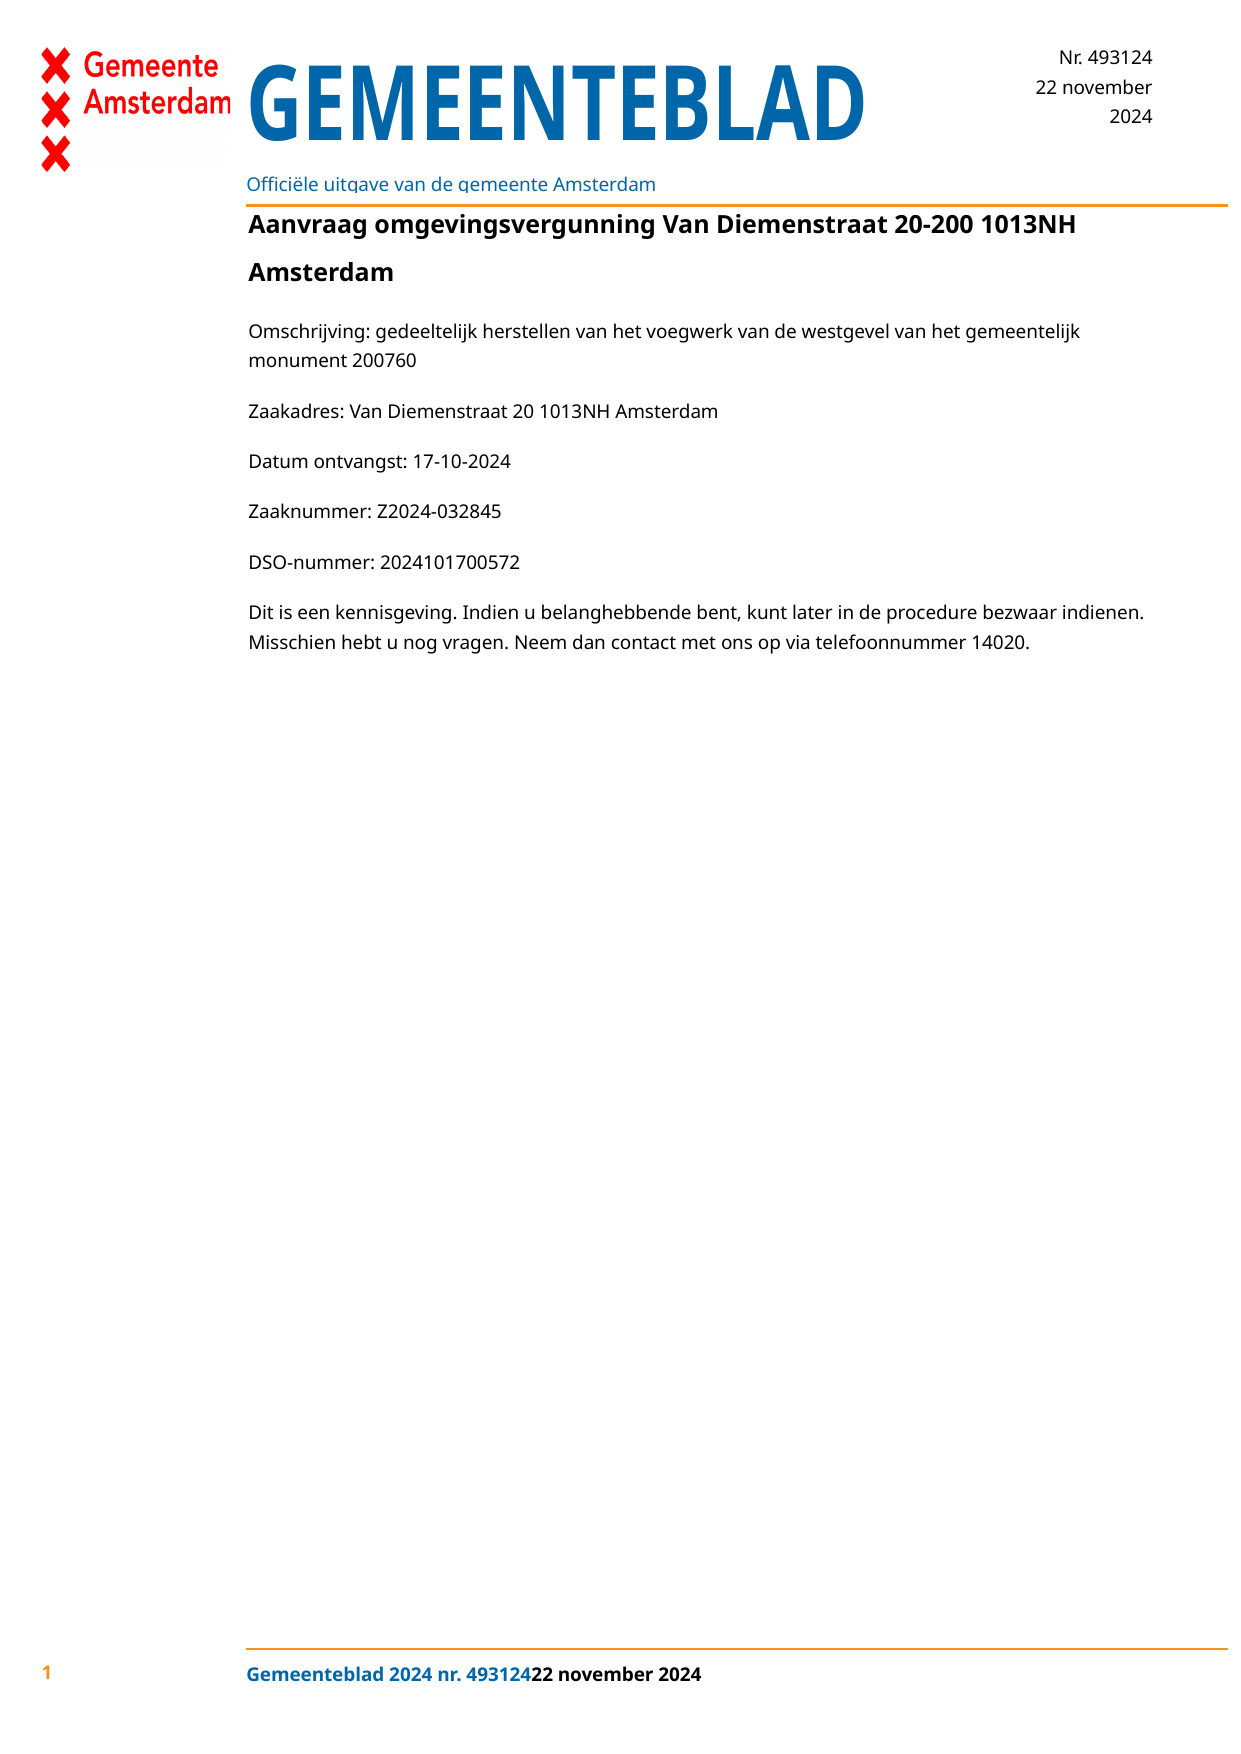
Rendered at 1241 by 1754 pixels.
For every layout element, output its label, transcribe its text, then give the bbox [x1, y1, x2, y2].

text Omschrijving: gedeeltelijk herstellen van het voegwerk van de westgevel van het gemeentelijk monument 200760 [248, 318, 1152, 373]
text Datum ontvangst: 17-10-2024 [248, 448, 1152, 474]
text Aanvraag omgevingsvergunning Van Diemenstraat 20-200 1013NH Amsterdam [248, 207, 1152, 288]
text DSO-nummer: 2024101700572 [248, 549, 1152, 575]
text Dit is een kennisgeving. Indien u belanghebbende bent, kunt later in de procedure bezwaar indienen. Misschien hebt u nog vragen. Neem dan contact met ons op via telefoonnummer 14020. [248, 599, 1152, 655]
text Zaaknummer: Z2024-032845 [248, 499, 1152, 524]
picture [41, 47, 231, 172]
text Zaakadres: Van Diemenstraat 20 1013NH Amsterdam [248, 398, 1152, 424]
